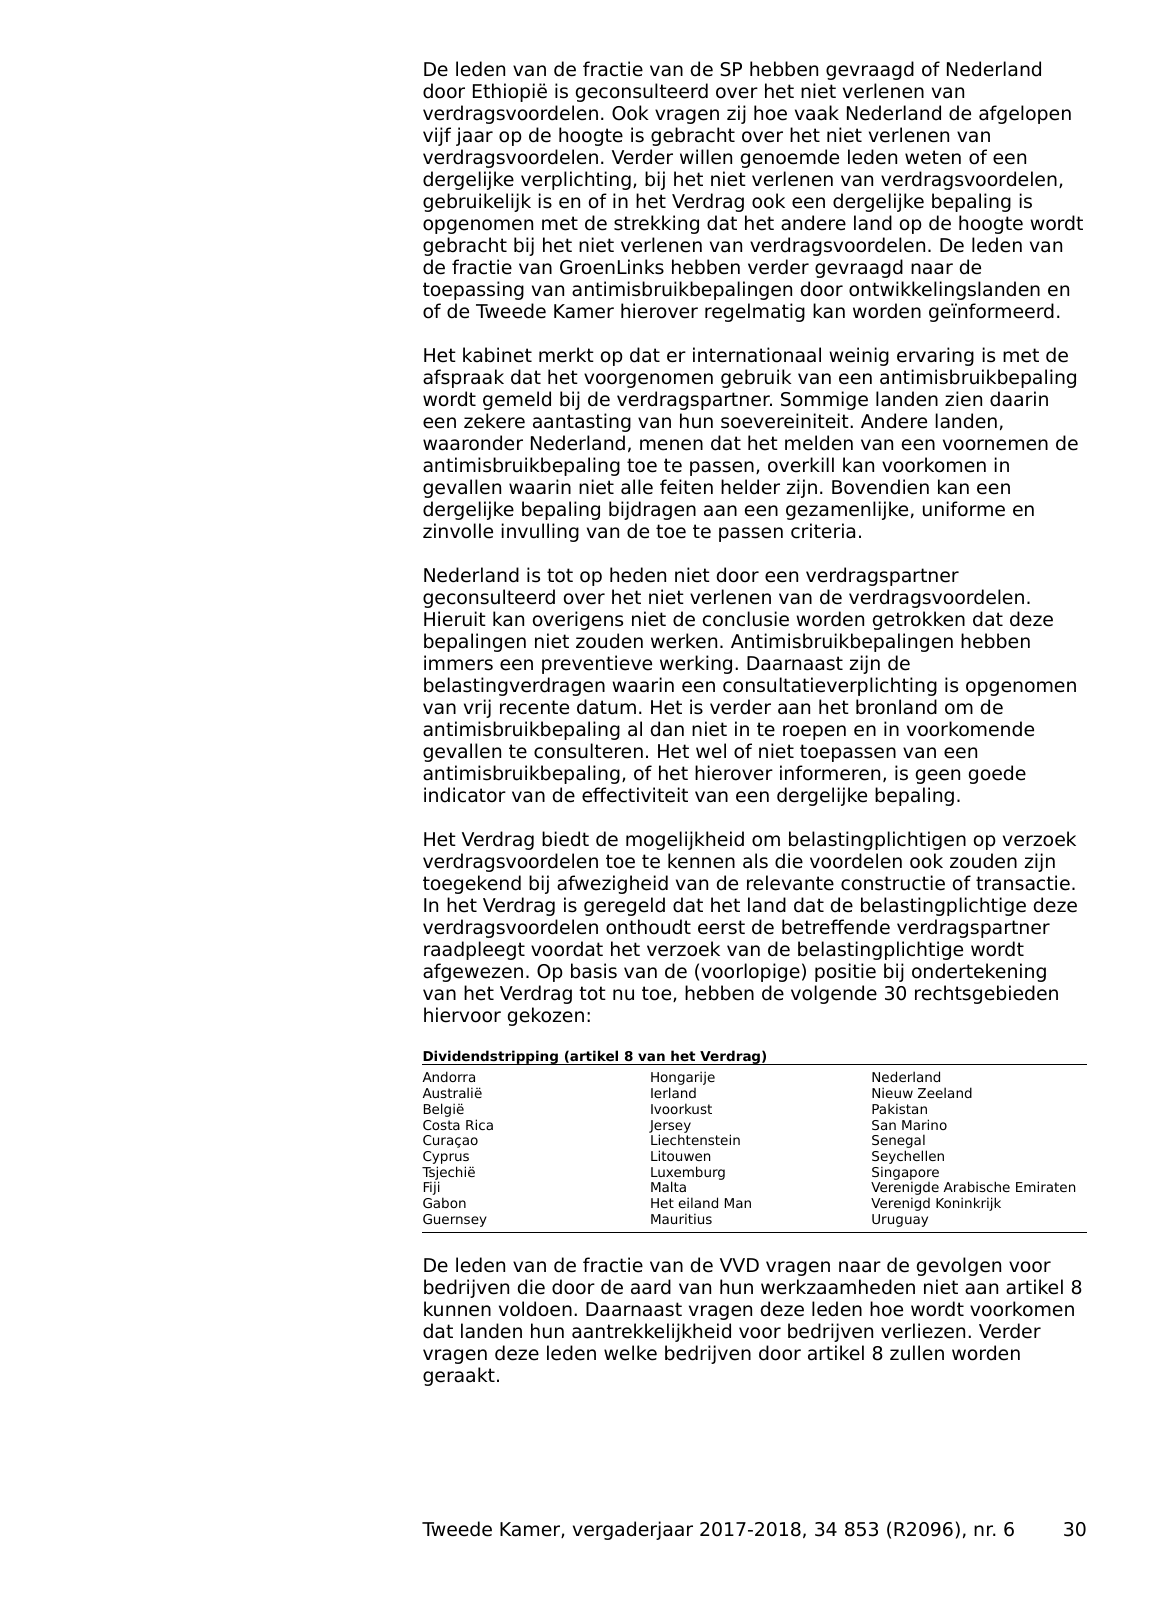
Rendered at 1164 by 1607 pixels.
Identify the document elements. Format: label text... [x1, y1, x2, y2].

table_cell Seychellen [865, 1149, 1087, 1164]
table_cell Guernsey [422, 1212, 644, 1232]
table_cell Het eiland Man [644, 1196, 865, 1212]
table_cell Singapore [865, 1165, 1087, 1180]
text De leden van de fractie van de VVD vragen naar de gevolgen voor bedrijven die door de aard van hun werkzaamheden niet aan artikel 8 kunnen voldoen. Daarnaast vragen deze leden hoe wordt voorkomen dat landen hun aantrekkelijkheid voor bedrijven verliezen. Verder vragen deze leden welke bedrijven door artikel 8 zullen worden geraakt. [422, 1255, 1087, 1387]
table_cell Malta [644, 1180, 865, 1196]
table_cell Nieuw Zeeland [865, 1086, 1087, 1102]
table_cell Senegal [865, 1133, 1087, 1149]
table_cell Australië [422, 1086, 644, 1102]
table_cell Liechtenstein [644, 1133, 865, 1149]
table_cell Gabon [422, 1196, 644, 1212]
table_cell Mauritius [644, 1212, 865, 1232]
text Het Verdrag biedt de mogelijkheid om belastingplichtigen op verzoek verdragsvoordelen toe te kennen als die voordelen ook zouden zijn toegekend bij afwezigheid van de relevante constructie of transactie. In het Verdrag is geregeld dat het land dat de belastingplichtige deze verdragsvoordelen onthoudt eerst de betreffende verdragspartner raadpleegt voordat het verzoek van de belastingplichtige wordt afgewezen. Op basis van de (voorlopige) positie bij ondertekening van het Verdrag tot nu toe, hebben de volgende 30 rechtsgebieden hiervoor gekozen: [422, 829, 1087, 1027]
table_cell San Marino [865, 1117, 1087, 1133]
table_cell Nederland [865, 1065, 1087, 1086]
text Nederland is tot op heden niet door een verdragspartner geconsulteerd over het niet verlenen van de verdragsvoordelen. Hieruit kan overigens niet de conclusie worden getrokken dat deze bepalingen niet zouden werken. Antimisbruikbepalingen hebben immers een preventieve werking. Daarnaast zijn de belastingverdragen waarin een consultatieverplichting is opgenomen van vrij recente datum. Het is verder aan het bronland om de antimisbruikbepaling al dan niet in te roepen en in voorkomende gevallen te consulteren. Het wel of niet toepassen van een antimisbruikbepaling, of het hierover informeren, is geen goede indicator van de effectiviteit van een dergelijke bepaling. [422, 565, 1087, 807]
table_cell Andorra [422, 1065, 644, 1086]
table_cell Hongarije [644, 1065, 865, 1086]
table_cell Verenigd Koninkrijk [865, 1196, 1087, 1212]
table_cell Ierland [644, 1086, 865, 1102]
table_cell Fiji [422, 1180, 644, 1196]
text De leden van de fractie van de SP hebben gevraagd of Nederland door Ethiopië is geconsulteerd over het niet verlenen van verdragsvoordelen. Ook vragen zij hoe vaak Nederland de afgelopen vijf jaar op de hoogte is gebracht over het niet verlenen van verdragsvoordelen. Verder willen genoemde leden weten of een dergelijke verplichting, bij het niet verlenen van verdragsvoordelen, gebruikelijk is en of in het Verdrag ook een dergelijke bepaling is opgenomen met de strekking dat het andere land op de hoogte wordt gebracht bij het niet verlenen van verdragsvoordelen. De leden van de fractie van GroenLinks hebben verder gevraagd naar de toepassing van antimisbruikbepalingen door ontwikkelingslanden en of de Tweede Kamer hierover regelmatig kan worden geïnformeerd. [422, 59, 1087, 323]
table_cell Luxemburg [644, 1165, 865, 1180]
table_cell Litouwen [644, 1149, 865, 1164]
table_cell Costa Rica [422, 1117, 644, 1133]
table_cell Cyprus [422, 1149, 644, 1164]
table_cell Tsjechië [422, 1165, 644, 1180]
table_cell Jersey [644, 1117, 865, 1133]
table_cell België [422, 1102, 644, 1117]
table_header Dividendstripping (artikel 8 van het Verdrag) [422, 1049, 1087, 1064]
table_cell Ivoorkust [644, 1102, 865, 1117]
table_cell Pakistan [865, 1102, 1087, 1117]
table_cell Curaçao [422, 1133, 644, 1149]
table_cell Uruguay [865, 1212, 1087, 1232]
text Het kabinet merkt op dat er internationaal weinig ervaring is met de afspraak dat het voorgenomen gebruik van een antimisbruikbepaling wordt gemeld bij de verdragspartner. Sommige landen zien daarin een zekere aantasting van hun soevereiniteit. Andere landen, waaronder Nederland, menen dat het melden van een voornemen de antimisbruikbepaling toe te passen, overkill kan voorkomen in gevallen waarin niet alle feiten helder zijn. Bovendien kan een dergelijke bepaling bijdragen aan een gezamenlijke, uniforme en zinvolle invulling van de toe te passen criteria. [422, 345, 1087, 543]
table_cell Verenigde Arabische Emiraten [865, 1180, 1087, 1196]
